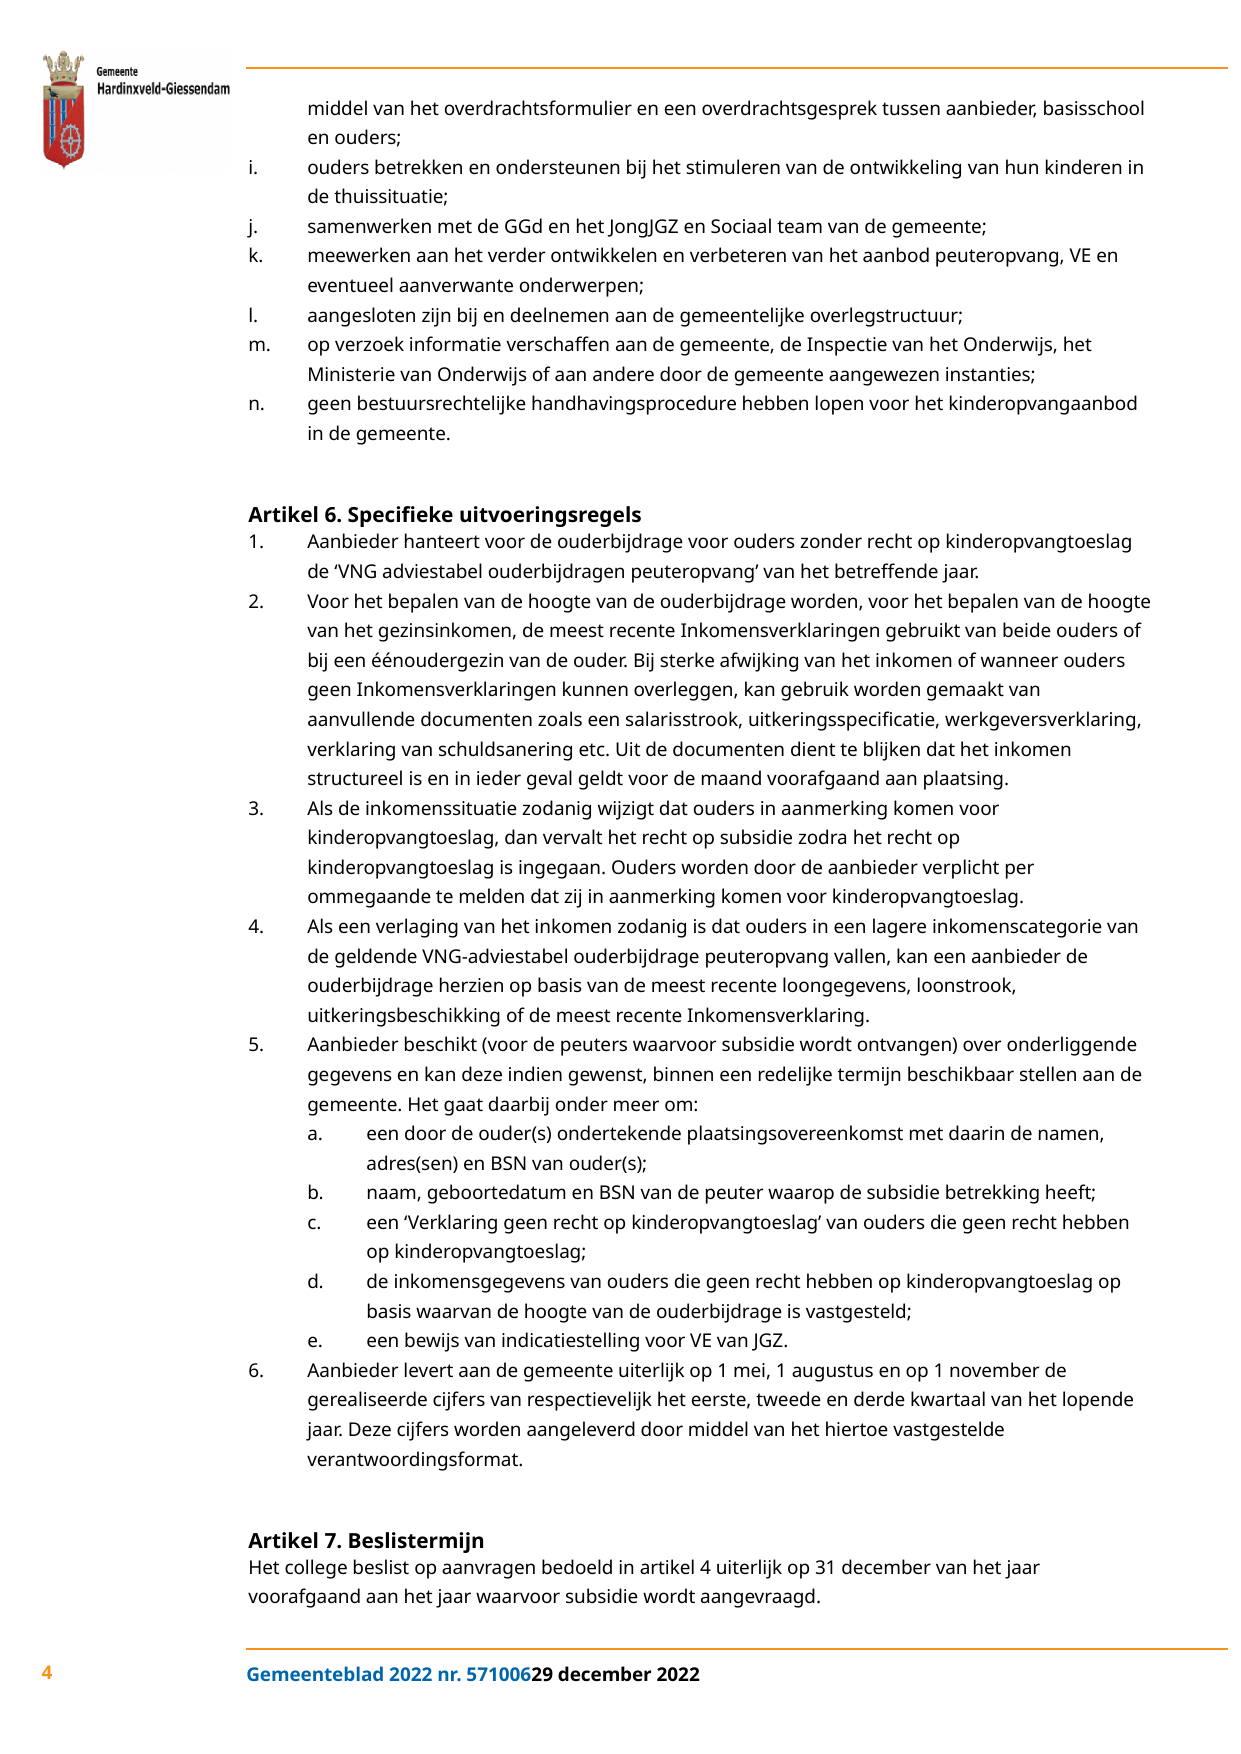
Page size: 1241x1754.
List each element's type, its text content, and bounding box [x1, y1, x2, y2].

list middel van het overdrachtsformulier en een overdrachtsgesprek tussen aanbieder, basisschool en ouders; [248, 95, 1152, 150]
list Aanbieder hanteert voor de ouderbijdrage voor ouders zonder recht op kinderopvangtoeslag de ‘VNG adviestabel ouderbijdragen peuteropvang’ van het betreffende jaar. [248, 529, 1152, 584]
picture [41, 47, 231, 172]
list een bewijs van indicatiestelling voor VE van JGZ. [307, 1327, 1152, 1353]
list geen bestuursrechtelijke handhavingsprocedure hebben lopen voor het kinderopvangaanbod in de gemeente. [248, 391, 1152, 446]
list Als een verlaging van het inkomen zodanig is dat ouders in een lagere inkomenscategorie van de geldende VNG-adviestabel ouderbijdrage peuteropvang vallen, kan een aanbieder de ouderbijdrage herzien op basis van de meest recente loongegevens, loonstrook, uitkeringsbeschikking of de meest recente Inkomensverklaring. [248, 913, 1152, 1028]
list meewerken aan het verder ontwikkelen en verbeteren van het aanbod peuteropvang, VE en eventueel aanverwante onderwerpen; [248, 243, 1152, 298]
list Voor het bepalen van de hoogte van de ouderbijdrage worden, voor het bepalen van de hoogte van het gezinsinkomen, de meest recente Inkomensverklaringen gebruikt van beide ouders of bij een éénoudergezin van de ouder. Bij sterke afwijking van het inkomen of wanneer ouders geen Inkomensverklaringen kunnen overleggen, kan gebruik worden gemaakt van aanvullende documenten zoals een salarisstrook, uitkeringsspecificatie, werkgeversverklaring, verklaring van schuldsanering etc. Uit de documenten dient te blijken dat het inkomen structureel is en in ieder geval geldt voor de maand voorafgaand aan plaatsing. [248, 588, 1152, 791]
list een door de ouder(s) ondertekende plaatsingsovereenkomst met daarin de namen, adres(sen) en BSN van ouder(s); [307, 1120, 1152, 1176]
list samenwerken met de GGd en het JongJGZ en Sociaal team van de gemeente; [248, 213, 1152, 239]
list een ‘Verklaring geen recht op kinderopvangtoeslag’ van ouders die geen recht hebben op kinderopvangtoeslag; [307, 1209, 1152, 1264]
list Als de inkomenssituatie zodanig wijzigt dat ouders in aanmerking komen voor kinderopvangtoeslag, dan vervalt het recht op subsidie zodra het recht op kinderopvangtoeslag is ingegaan. Ouders worden door de aanbieder verplicht per ommegaande te melden dat zij in aanmerking komen voor kinderopvangtoeslag. [248, 795, 1152, 909]
list aangesloten zijn bij en deelnemen aan de gemeentelijke overlegstructuur; [248, 302, 1152, 328]
text Artikel 6. Specifieke uitvoeringsregels [248, 500, 1152, 529]
list op verzoek informatie verschaffen aan de gemeente, de Inspectie van het Onderwijs, het Ministerie van Onderwijs of aan andere door de gemeente aangewezen instanties; [248, 331, 1152, 387]
text Artikel 7. Beslistermijn [248, 1526, 1152, 1554]
list Aanbieder beschikt (voor de peuters waarvoor subsidie wordt ontvangen) over onderliggende gegevens en kan deze indien gewenst, binnen een redelijke termijn beschikbaar stellen aan de gemeente. Het gaat daarbij onder meer om: [248, 1032, 1152, 1116]
list naam, geboortedatum en BSN van de peuter waarop de subsidie betrekking heeft; [307, 1179, 1152, 1205]
list Aanbieder levert aan de gemeente uiterlijk op 1 mei, 1 augustus en op 1 november de gerealiseerde cijfers van respectievelijk het eerste, tweede en derde kwartaal van het lopende jaar. Deze cijfers worden aangeleverd door middel van het hiertoe vastgestelde verantwoordingsformat. [248, 1357, 1152, 1471]
text Het college beslist op aanvragen bedoeld in artikel 4 uiterlijk op 31 december van het jaar voorafgaand aan het jaar waarvoor subsidie wordt aangevraagd. [248, 1554, 1152, 1609]
list de inkomensgegevens van ouders die geen recht hebben op kinderopvangtoeslag op basis waarvan de hoogte van de ouderbijdrage is vastgesteld; [307, 1268, 1152, 1323]
list ouders betrekken en ondersteunen bij het stimuleren van de ontwikkeling van hun kinderen in de thuissituatie; [248, 154, 1152, 209]
